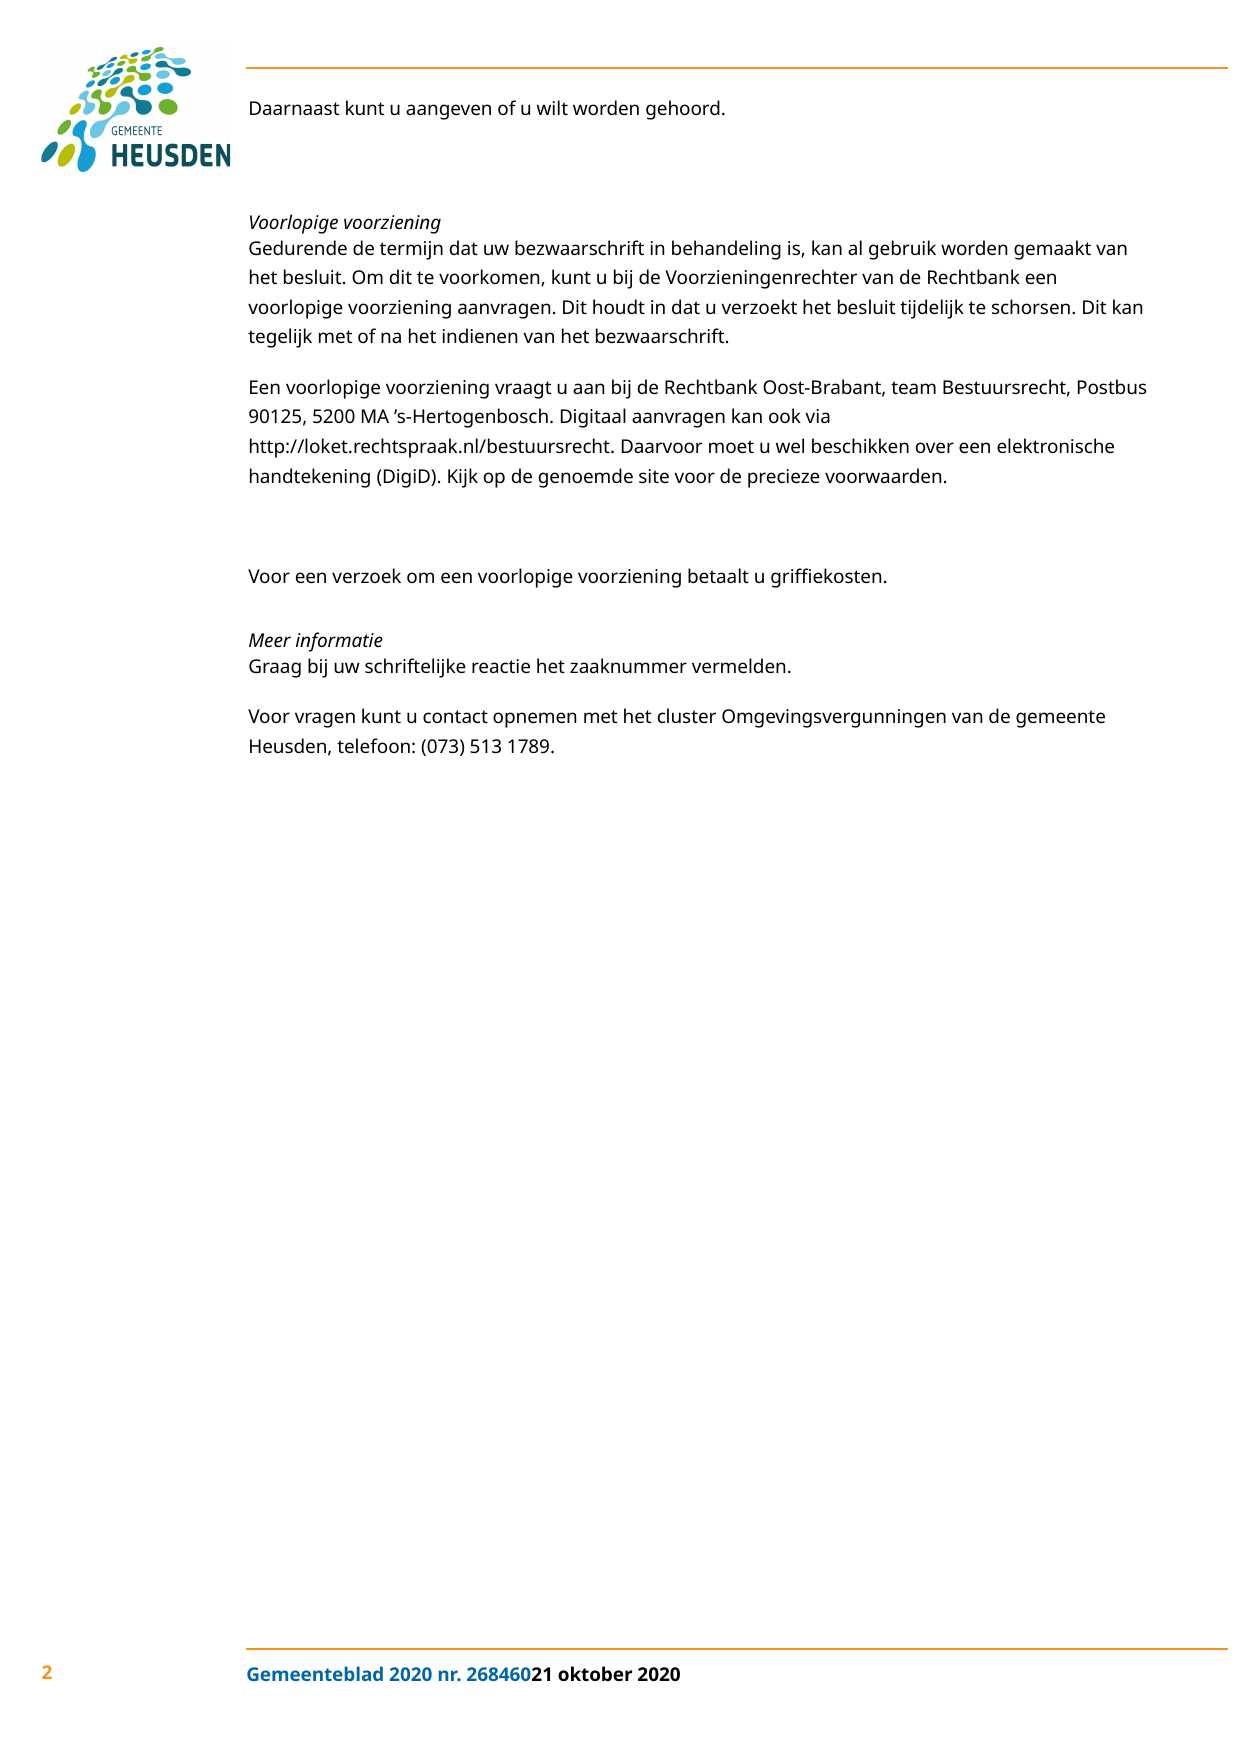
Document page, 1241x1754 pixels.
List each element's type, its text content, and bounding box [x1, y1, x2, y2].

text Voor een verzoek om een voorlopige voorziening betaalt u griffiekosten. [248, 564, 1152, 589]
picture [41, 47, 231, 172]
text Daarnaast kunt u aangeven of u wilt worden gehoord. [248, 95, 1152, 121]
text Voor vragen kunt u contact opnemen met het cluster Omgevingsvergunningen van de gemeente Heusden, telefoon: (073) 513 1789. [248, 704, 1152, 759]
text Graag bij uw schriftelijke reactie het zaaknummer vermelden. [248, 653, 1152, 679]
text Voorlopige voorziening [248, 209, 1152, 235]
text Meer informatie [248, 628, 1152, 653]
text Gedurende de termijn dat uw bezwaarschrift in behandeling is, kan al gebruik worden gemaakt van het besluit. Om dit te voorkomen, kunt u bij de Voorzieningenrechter van de Rechtbank een voorlopige voorziening aanvragen. Dit houdt in dat u verzoekt het besluit tijdelijk te schorsen. Dit kan tegelijk met of na het indienen van het bezwaarschrift. [248, 235, 1152, 349]
text Een voorlopige voorziening vraagt u aan bij de Rechtbank Oost-Brabant, team Bestuursrecht, Postbus 90125, 5200 MA ’s-Hertogenbosch. Digitaal aanvragen kan ook via http://loket.rechtspraak.nl/bestuursrecht. Daarvoor moet u wel beschikken over een elektronische handtekening (DigiD). Kijk op de genoemde site voor de precieze voorwaarden. [248, 374, 1152, 488]
